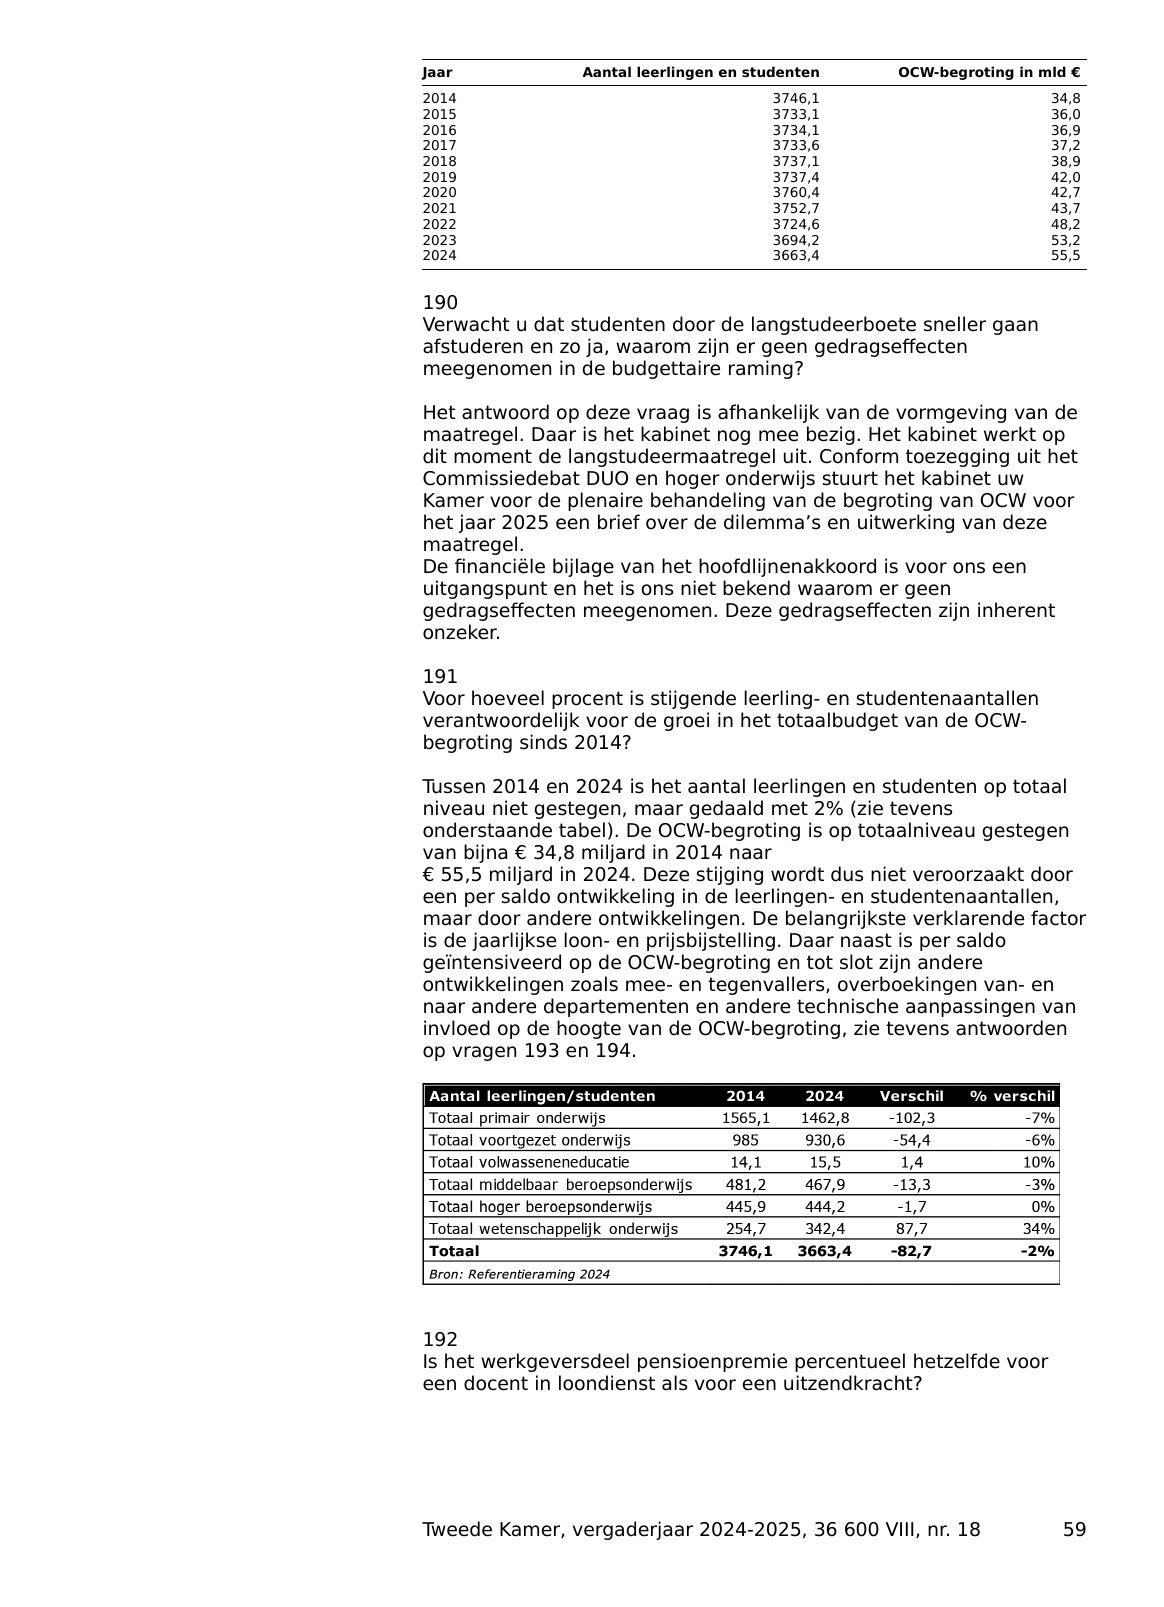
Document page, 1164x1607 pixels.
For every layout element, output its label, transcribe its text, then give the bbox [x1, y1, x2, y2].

table_cell 38,9 [826, 154, 1087, 169]
table_cell 42,0 [826, 170, 1087, 185]
table_cell 36,0 [826, 107, 1087, 122]
table_cell 3752,7 [536, 201, 826, 217]
text € 55,5 miljard in 2024. Deze stijging wordt dus niet veroorzaakt door een per saldo ontwikkeling in de leerlingen- en studentenaantallen, maar door andere ontwikkelingen. De belangrijkste verklarende factor is de jaarlijkse loon- en prijsbijstelling. Daar naast is per saldo geïntensiveerd op de OCW-begroting en tot slot zijn andere ontwikkelingen zoals mee- en tegenvallers, overboekingen van- en naar andere departementen en andere technische aanpassingen van invloed op de hoogte van de OCW-begroting, zie tevens antwoorden op vragen 193 en 194. [422, 864, 1087, 1062]
table_cell 2018 [422, 154, 536, 169]
table_cell 2014 [422, 86, 536, 107]
table_cell 3724,6 [536, 217, 826, 232]
text 190 [422, 292, 1087, 314]
table_cell 2015 [422, 107, 536, 122]
text Tussen 2014 en 2024 is het aantal leerlingen en studenten op totaal niveau niet gestegen, maar gedaald met 2% (zie tevens onderstaande tabel). De OCW-begroting is op totaalniveau gestegen van bijna € 34,8 miljard in 2014 naar [422, 776, 1087, 864]
table_cell 34,8 [826, 86, 1087, 107]
table_header Jaar [422, 60, 536, 85]
table_cell 2022 [422, 217, 536, 232]
table_cell 43,7 [826, 201, 1087, 217]
table_cell 2020 [422, 185, 536, 201]
text 191 [422, 666, 1087, 688]
table_header OCW-begroting in mld € [826, 60, 1087, 85]
table_cell 55,5 [826, 248, 1087, 269]
table_cell 36,9 [826, 123, 1087, 138]
table_cell 3734,1 [536, 123, 826, 138]
table_cell 3760,4 [536, 185, 826, 201]
text Voor hoeveel procent is stijgende leerling- en studentenaantallen verantwoordelijk voor de groei in het totaalbudget van de OCW-begroting sinds 2014? [422, 688, 1087, 754]
text Is het werkgeversdeel pensioenpremie percentueel hetzelfde voor een docent in loondienst als voor een uitzendkracht? [422, 1351, 1087, 1395]
text 192 [422, 1329, 1087, 1351]
table_cell 3733,6 [536, 138, 826, 154]
table_cell 48,2 [826, 217, 1087, 232]
table_cell 2023 [422, 233, 536, 248]
table_cell 2016 [422, 123, 536, 138]
table_cell 3746,1 [536, 86, 826, 107]
picture [422, 1083, 1060, 1285]
table_cell 3694,2 [536, 233, 826, 248]
text De financiële bijlage van het hoofdlijnenakkoord is voor ons een uitgangspunt en het is ons niet bekend waarom er geen gedragseffecten meegenomen. Deze gedragseffecten zijn inherent onzeker. [422, 556, 1087, 644]
table_cell 3733,1 [536, 107, 826, 122]
table_cell 3737,4 [536, 170, 826, 185]
table_cell 3737,1 [536, 154, 826, 169]
table_cell 2024 [422, 248, 536, 269]
table_cell 53,2 [826, 233, 1087, 248]
table_cell 2017 [422, 138, 536, 154]
table_header Aantal leerlingen en studenten [536, 60, 826, 85]
table_cell 2021 [422, 201, 536, 217]
text Het antwoord op deze vraag is afhankelijk van de vormgeving van de maatregel. Daar is het kabinet nog mee bezig. Het kabinet werkt op dit moment de langstudeermaatregel uit. Conform toezegging uit het Commissiedebat DUO en hoger onderwijs stuurt het kabinet uw Kamer voor de plenaire behandeling van de begroting van OCW voor het jaar 2025 een brief over de dilemma’s en uitwerking van deze maatregel. [422, 402, 1087, 556]
table_cell 37,2 [826, 138, 1087, 154]
table_cell 42,7 [826, 185, 1087, 201]
text Verwacht u dat studenten door de langstudeerboete sneller gaan afstuderen en zo ja, waarom zijn er geen gedragseffecten meegenomen in de budgettaire raming? [422, 314, 1087, 380]
table_cell 3663,4 [536, 248, 826, 269]
table_cell 2019 [422, 170, 536, 185]
